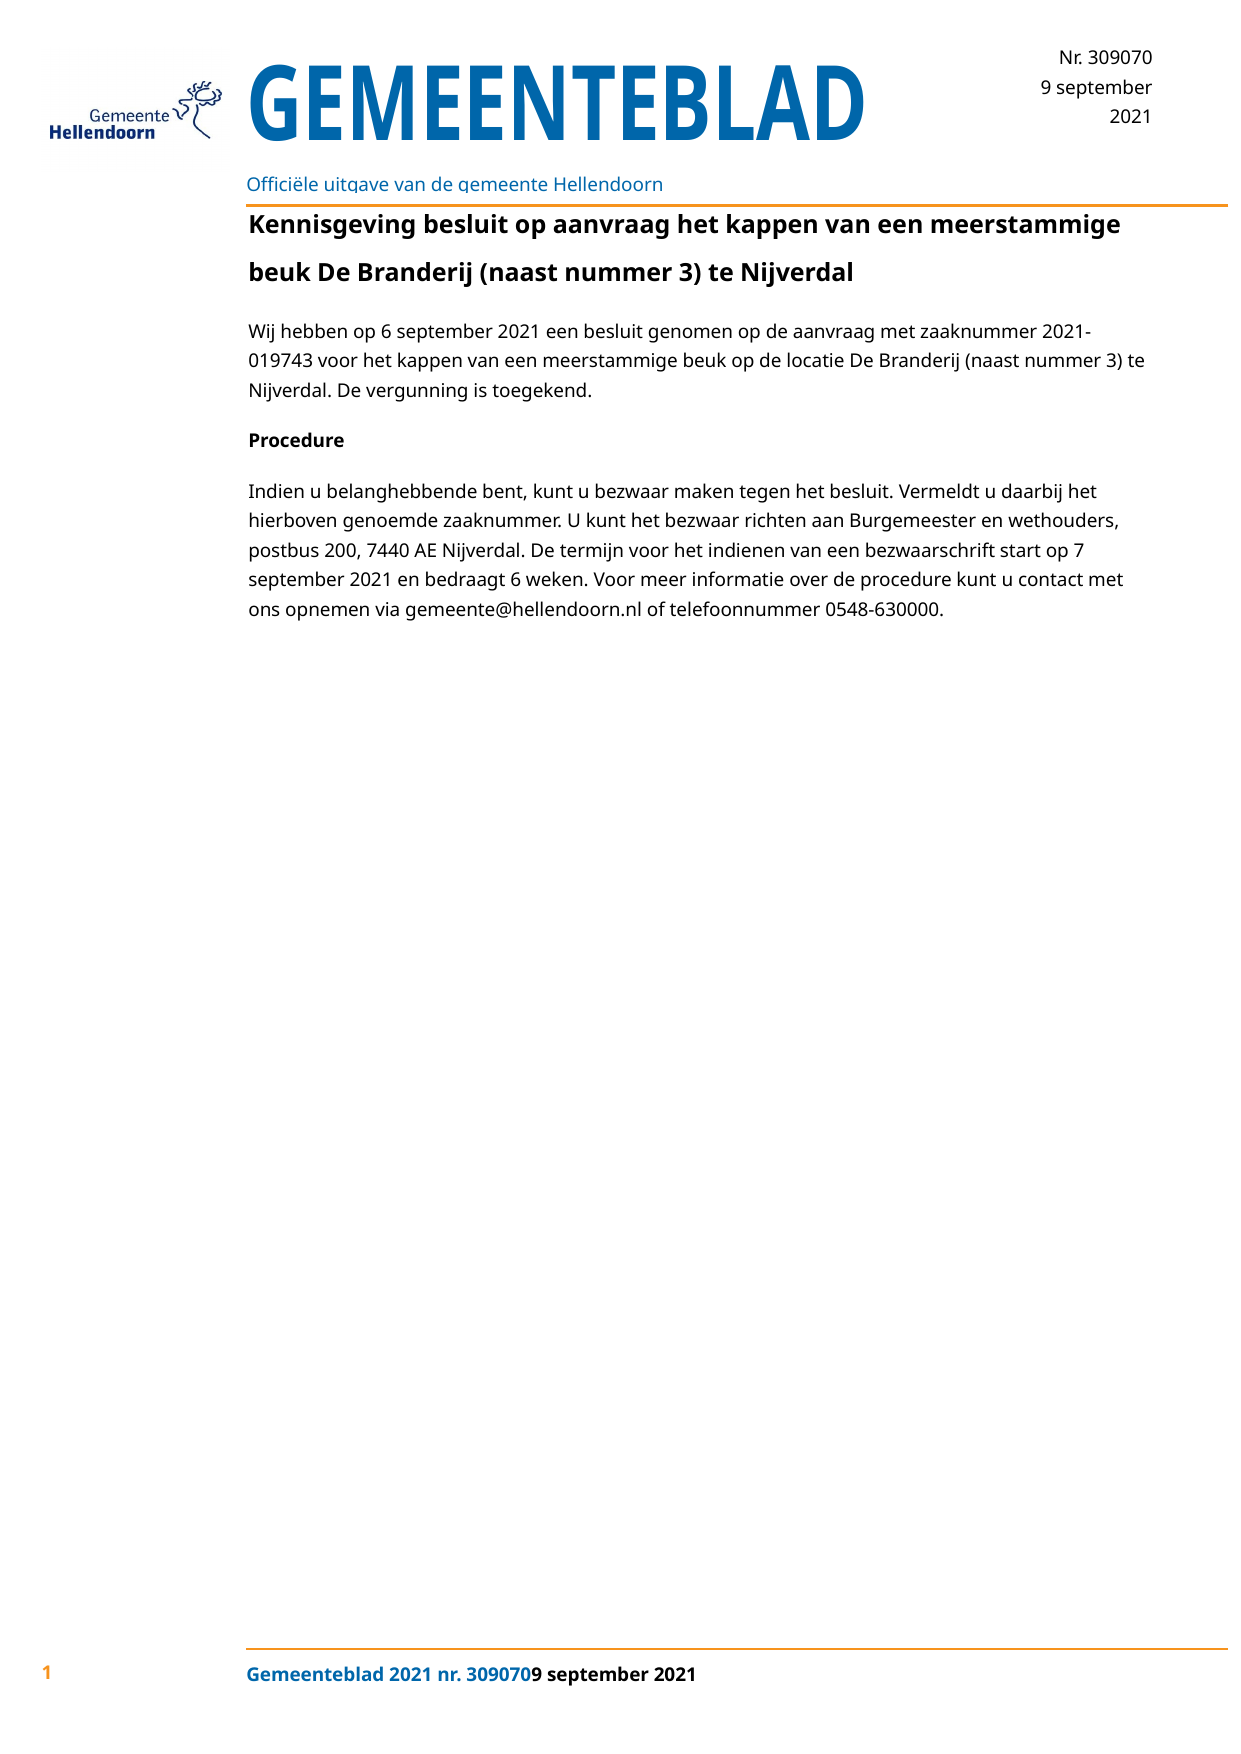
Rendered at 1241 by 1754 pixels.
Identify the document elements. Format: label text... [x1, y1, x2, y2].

text Wij hebben op 6 september 2021 een besluit genomen op de aanvraag met zaaknummer 2021-019743 voor het kappen van een meerstammige beuk op de locatie De Branderij (naast nummer 3) te Nijverdal. De vergunning is toegekend. [248, 318, 1152, 403]
text Indien u belanghebbende bent, kunt u bezwaar maken tegen het besluit. Vermeldt u daarbij het hierboven genoemde zaaknummer. U kunt het bezwaar richten aan Burgemeester en wethouders, postbus 200, 7440 AE Nijverdal. De termijn voor het indienen van een bezwaarschrift start op 7 september 2021 en bedraagt 6 weken. Voor meer informatie over de procedure kunt u contact met ons opnemen via gemeente@hellendoorn.nl of telefoonnummer 0548-630000. [248, 478, 1152, 622]
text Procedure [248, 427, 1152, 453]
picture [41, 47, 231, 172]
text Kennisgeving besluit op aanvraag het kappen van een meerstammige beuk De Branderij (naast nummer 3) te Nijverdal [248, 207, 1152, 288]
